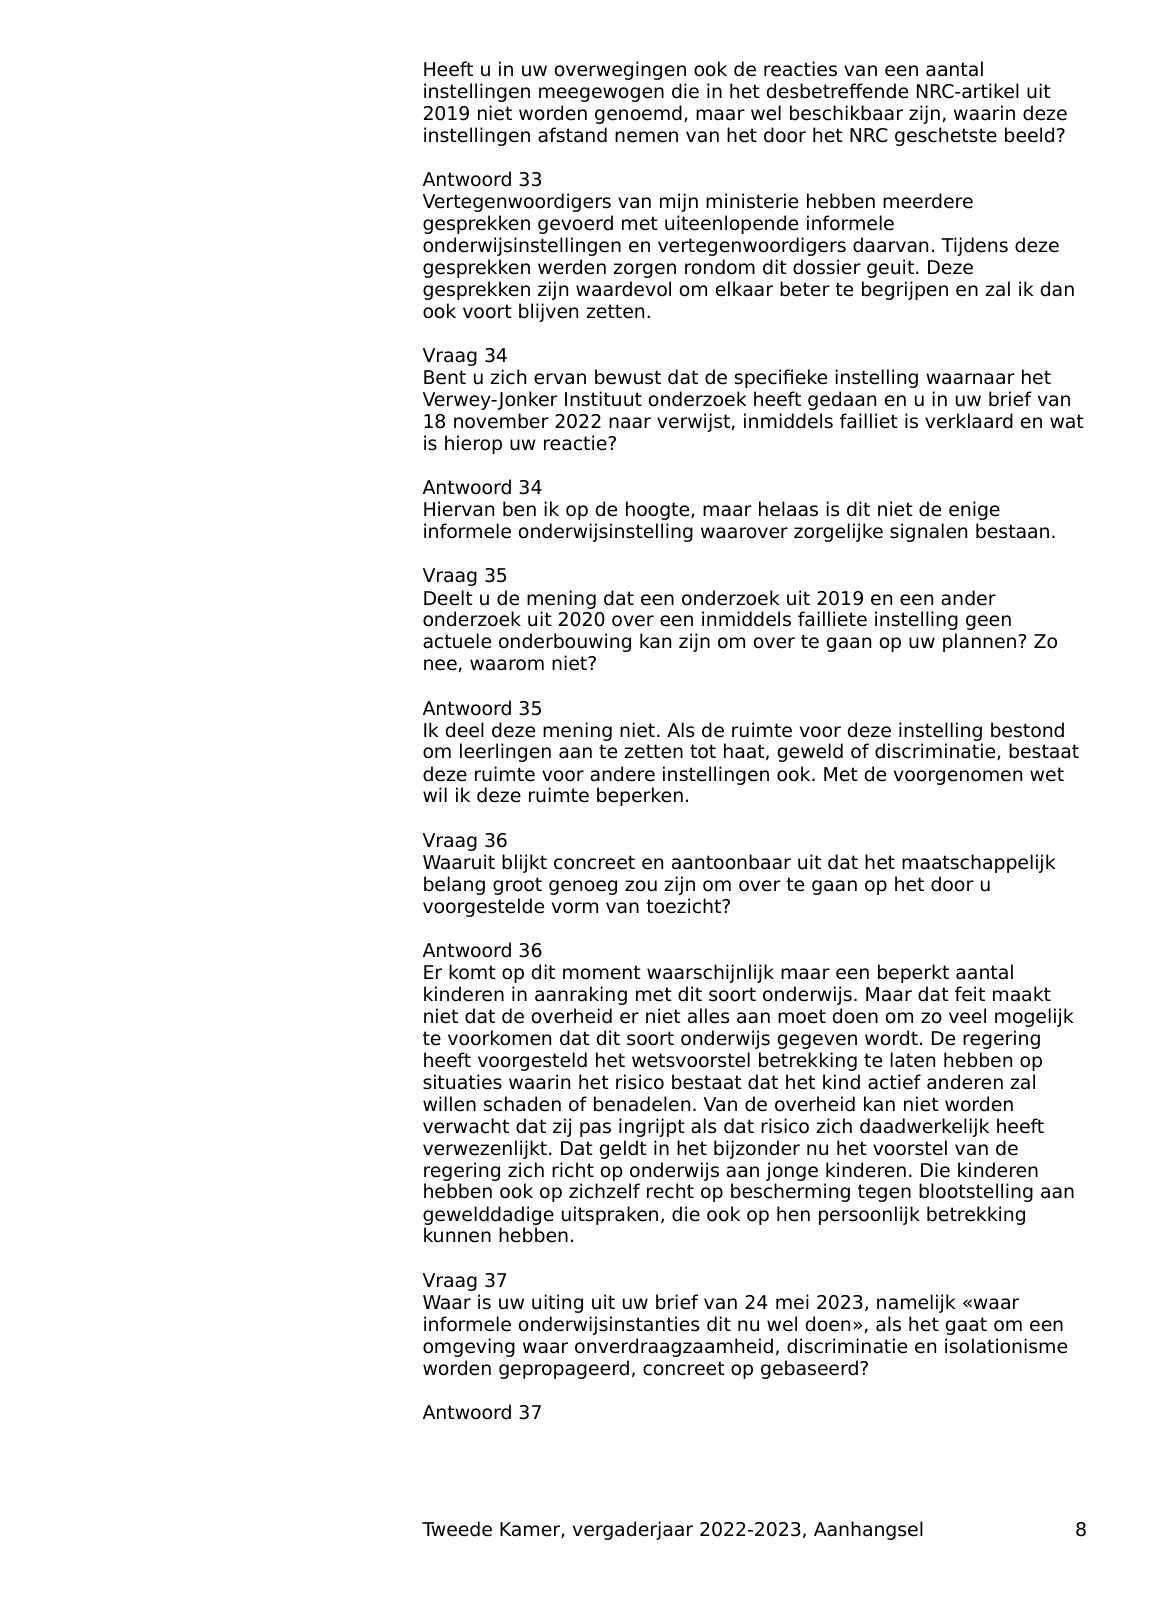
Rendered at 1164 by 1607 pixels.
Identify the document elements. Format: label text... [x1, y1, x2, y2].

text Vraag 34 [422, 345, 1087, 367]
text Er komt op dit moment waarschijnlijk maar een beperkt aantal kinderen in aanraking met dit soort onderwijs. Maar dat feit maakt niet dat de overheid er niet alles aan moet doen om zo veel mogelijk te voorkomen dat dit soort onderwijs gegeven wordt. De regering heeft voorgesteld het wetsvoorstel betrekking te laten hebben op situaties waarin het risico bestaat dat het kind actief anderen zal willen schaden of benadelen. Van de overheid kan niet worden verwacht dat zij pas ingrijpt als dat risico zich daadwerkelijk heeft verwezenlijkt. Dat geldt in het bijzonder nu het voorstel van de regering zich richt op onderwijs aan jonge kinderen. Die kinderen hebben ook op zichzelf recht op bescherming tegen blootstelling aan gewelddadige uitspraken, die ook op hen persoonlijk betrekking kunnen hebben. [422, 962, 1087, 1247]
text Vraag 35 [422, 565, 1087, 587]
text Antwoord 34 [422, 477, 1087, 499]
text Antwoord 36 [422, 940, 1087, 962]
text Hiervan ben ik op de hoogte, maar helaas is dit niet de enige informele onderwijsinstelling waarover zorgelijke signalen bestaan. [422, 499, 1087, 543]
text Ik deel deze mening niet. Als de ruimte voor deze instelling bestond om leerlingen aan te zetten tot haat, geweld of discriminatie, bestaat deze ruimte voor andere instellingen ook. Met de voorgenomen wet wil ik deze ruimte beperken. [422, 719, 1087, 807]
text Waaruit blijkt concreet en aantoonbaar uit dat het maatschappelijk belang groot genoeg zou zijn om over te gaan op het door u voorgestelde vorm van toezicht? [422, 852, 1087, 917]
text Vraag 36 [422, 829, 1087, 852]
text Vraag 37 [422, 1269, 1087, 1292]
text Antwoord 33 [422, 169, 1087, 191]
text Antwoord 35 [422, 697, 1087, 719]
text Vertegenwoordigers van mijn ministerie hebben meerdere gesprekken gevoerd met uiteenlopende informele onderwijsinstellingen en vertegenwoordigers daarvan. Tijdens deze gesprekken werden zorgen rondom dit dossier geuit. Deze gesprekken zijn waardevol om elkaar beter te begrijpen en zal ik dan ook voort blijven zetten. [422, 191, 1087, 323]
text Antwoord 37 [422, 1402, 1087, 1424]
text Bent u zich ervan bewust dat de specifieke instelling waarnaar het Verwey-Jonker Instituut onderzoek heeft gedaan en u in uw brief van 18 november 2022 naar verwijst, inmiddels failliet is verklaard en wat is hierop uw reactie? [422, 367, 1087, 455]
text Heeft u in uw overwegingen ook de reacties van een aantal instellingen meegewogen die in het desbetreffende NRC-artikel uit 2019 niet worden genoemd, maar wel beschikbaar zijn, waarin deze instellingen afstand nemen van het door het NRC geschetste beeld? [422, 59, 1087, 147]
text Waar is uw uiting uit uw brief van 24 mei 2023, namelijk «waar informele onderwijsinstanties dit nu wel doen», als het gaat om een omgeving waar onverdraagzaamheid, discriminatie en isolationisme worden gepropageerd, concreet op gebaseerd? [422, 1292, 1087, 1379]
text Deelt u de mening dat een onderzoek uit 2019 en een ander onderzoek uit 2020 over een inmiddels failliete instelling geen actuele onderbouwing kan zijn om over te gaan op uw plannen? Zo nee, waarom niet? [422, 587, 1087, 675]
